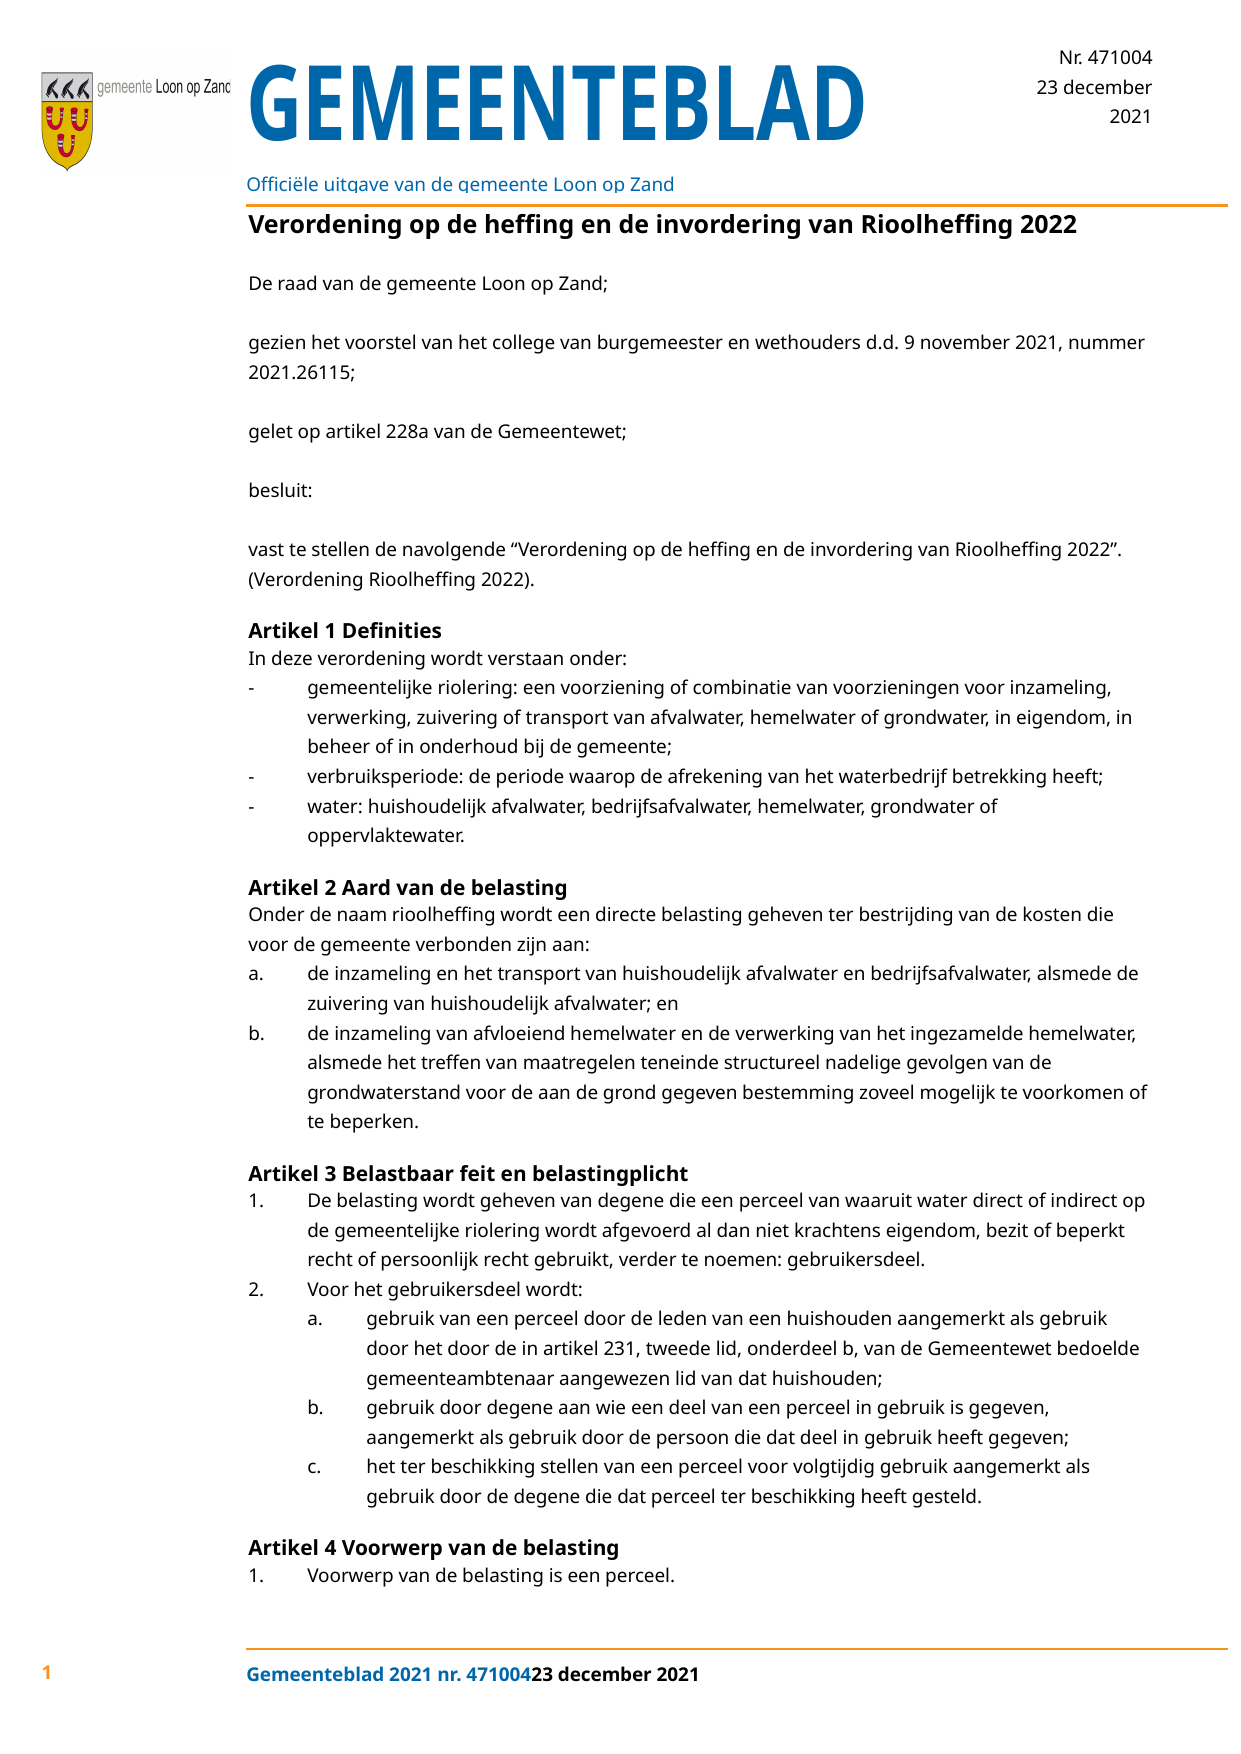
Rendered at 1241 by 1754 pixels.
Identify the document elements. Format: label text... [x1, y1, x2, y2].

list Voorwerp van de belasting is een perceel. [248, 1562, 1152, 1588]
text In deze verordening wordt verstaan onder: [248, 645, 1152, 671]
text Verordening op de heffing en de invordering van Rioolheffing 2022 [248, 207, 1152, 241]
list water: huishoudelijk afvalwater, bedrijfsafvalwater, hemelwater, grondwater of oppervlaktewater. [248, 793, 1152, 848]
text Artikel 2 Aard van de belasting [248, 873, 1152, 901]
text Artikel 3 Belastbaar feit en belastingplicht [248, 1159, 1152, 1187]
list gebruik van een perceel door de leden van een huishouden aangemerkt als gebruik door het door de in artikel 231, tweede lid, onderdeel b, van de Gemeentewet bedoelde gemeenteambtenaar aangewezen lid van dat huishouden; [307, 1306, 1152, 1391]
text Onder de naam rioolheffing wordt een directe belasting geheven ter bestrijding van de kosten die voor de gemeente verbonden zijn aan: [248, 901, 1152, 957]
list gebruik door degene aan wie een deel van een perceel in gebruik is gegeven, aangemerkt als gebruik door de persoon die dat deel in gebruik heeft gegeven; [307, 1394, 1152, 1450]
text Artikel 1 Definities [248, 617, 1152, 645]
list het ter beschikking stellen van een perceel voor volgtijdig gebruik aangemerkt als gebruik door de degene die dat perceel ter beschikking heeft gesteld. [307, 1453, 1152, 1509]
text gelet op artikel 228a van de Gemeentewet; [248, 418, 1152, 444]
text gezien het voorstel van het college van burgemeester en wethouders d.d. 9 november 2021, nummer 2021.26115; [248, 329, 1152, 385]
list de inzameling en het transport van huishoudelijk afvalwater en bedrijfsafvalwater, alsmede de zuivering van huishoudelijk afvalwater; en [248, 961, 1152, 1016]
picture [41, 47, 231, 172]
text Artikel 4 Voorwerp van de belasting [248, 1533, 1152, 1562]
list Voor het gebruikersdeel wordt: [248, 1276, 1152, 1302]
text vast te stellen de navolgende “Verordening op de heffing en de invordering van Rioolheffing 2022”. (Verordening Rioolheffing 2022). [248, 537, 1152, 592]
list De belasting wordt geheven van degene die een perceel van waaruit water direct of indirect op de gemeentelijke riolering wordt afgevoerd al dan niet krachtens eigendom, bezit of beperkt recht of persoonlijk recht gebruikt, verder te noemen: gebruikersdeel. [248, 1187, 1152, 1272]
text De raad van de gemeente Loon op Zand; [248, 270, 1152, 296]
text besluit: [248, 477, 1152, 503]
list gemeentelijke riolering: een voorziening of combinatie van voorzieningen voor inzameling, verwerking, zuivering of transport van afvalwater, hemelwater of grondwater, in eigendom, in beheer of in onderhoud bij de gemeente; [248, 674, 1152, 759]
list verbruiksperiode: de periode waarop de afrekening van het waterbedrijf betrekking heeft; [248, 763, 1152, 789]
list de inzameling van afvloeiend hemelwater en de verwerking van het ingezamelde hemelwater, alsmede het treffen van maatregelen teneinde structureel nadelige gevolgen van de grondwaterstand voor de aan de grond gegeven bestemming zoveel mogelijk te voorkomen of te beperken. [248, 1020, 1152, 1134]
